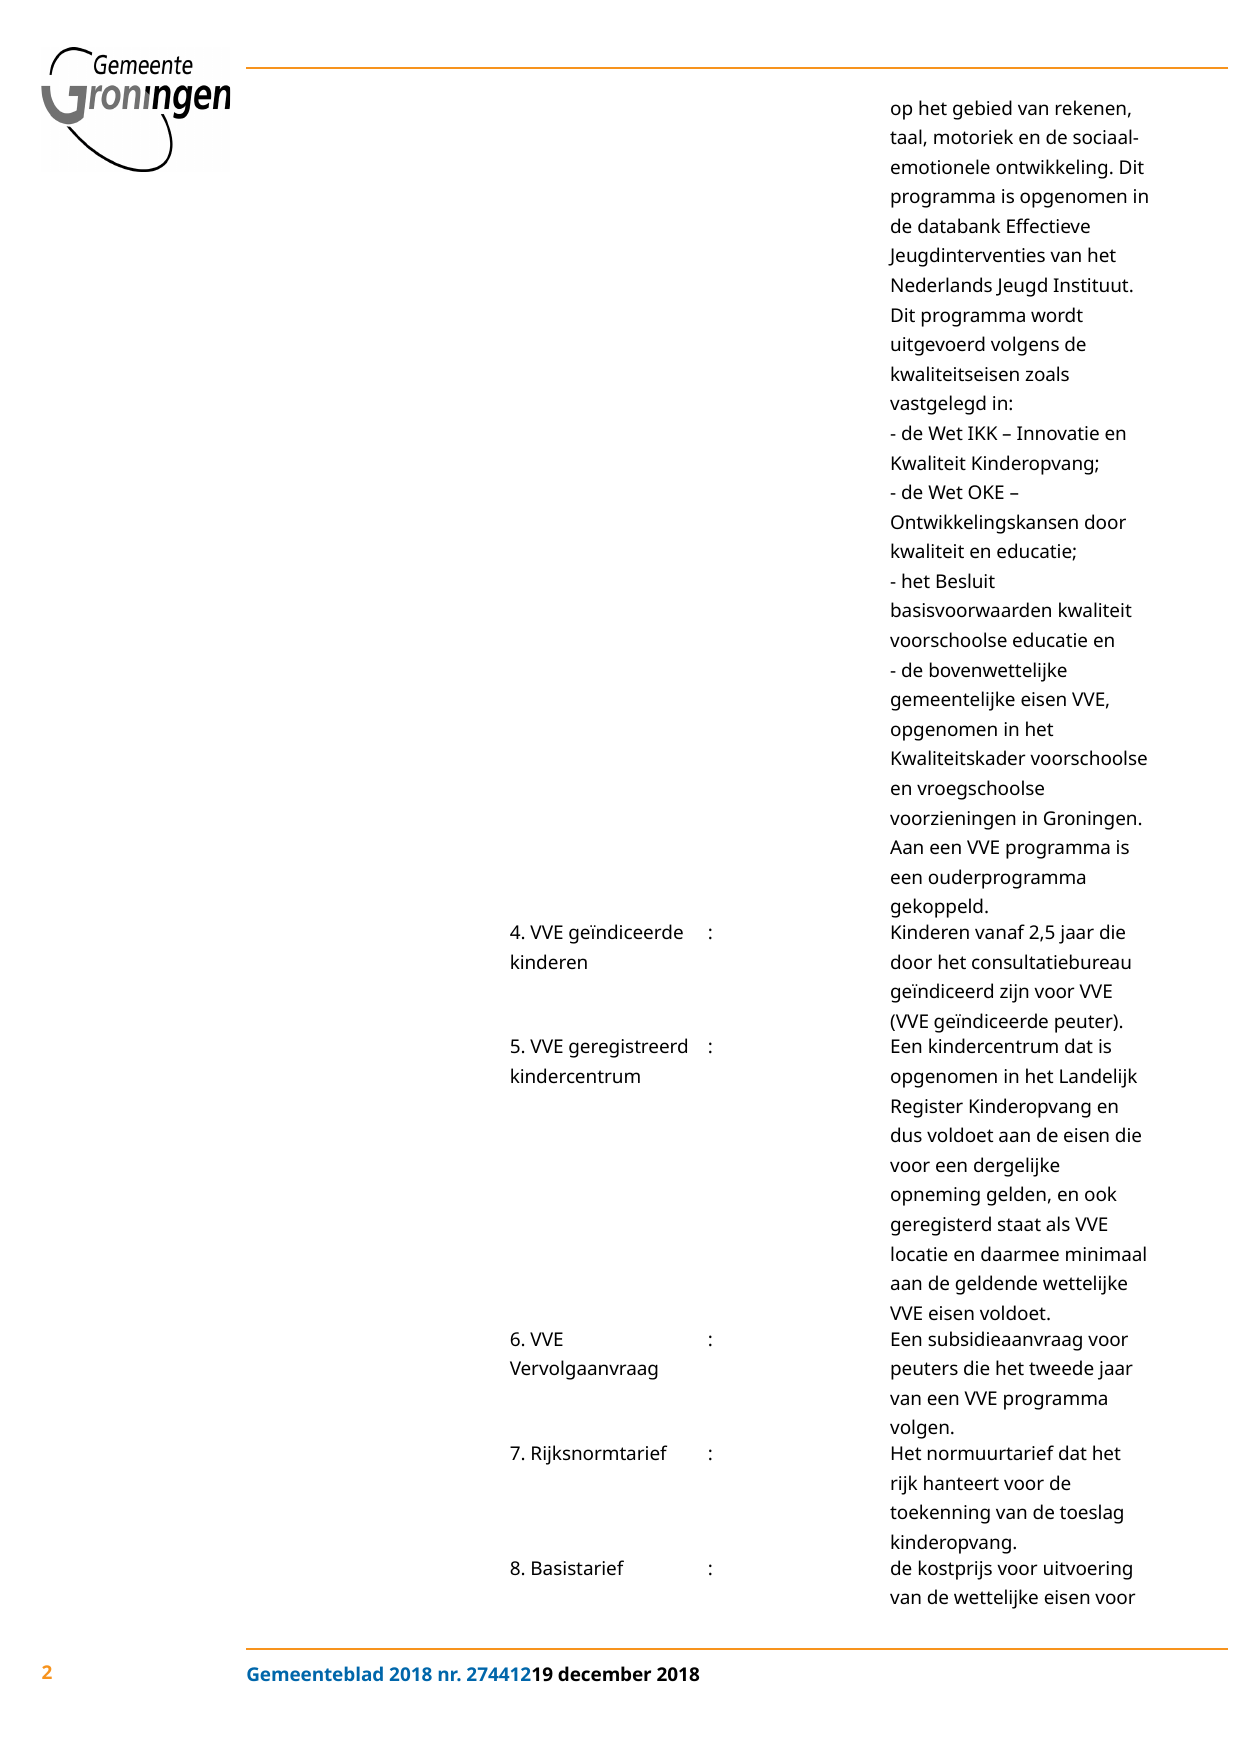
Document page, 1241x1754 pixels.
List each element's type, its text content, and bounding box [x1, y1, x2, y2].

table_cell [248, 1034, 509, 1326]
table_cell Kinderen vanaf 2,5 jaar die door het consultatiebureau geïndiceerd zijn voor VVE (VVE geïndiceerde peuter). [890, 919, 1152, 1034]
picture [41, 47, 231, 172]
table_cell de kostprijs voor uitvoering van de wettelijke eisen voor [890, 1555, 1152, 1610]
table_cell 4. VVE geïndiceerde kinderen [510, 919, 708, 1034]
table_cell [248, 1440, 509, 1555]
table_cell [248, 919, 509, 1034]
table_cell [248, 95, 509, 919]
table_cell [708, 95, 890, 919]
table_cell : [708, 1034, 890, 1326]
table_cell 8. Basistarief [510, 1555, 708, 1610]
table_cell : [708, 1326, 890, 1440]
table_cell [510, 95, 708, 919]
table_cell : [708, 919, 890, 1034]
table_cell Het normuurtarief dat het rijk hanteert voor de toekenning van de toeslag kinderopvang. [890, 1440, 1152, 1555]
table_cell Een kindercentrum dat is opgenomen in het Landelijk Register Kinderopvang en dus voldoet aan de eisen die voor een dergelijke opneming gelden, en ook geregisterd staat als VVE locatie en daarmee minimaal aan de geldende wettelijke VVE eisen voldoet. [890, 1034, 1152, 1326]
table_cell [248, 1555, 509, 1610]
table_cell [248, 1326, 509, 1440]
table_cell : [708, 1555, 890, 1610]
table_cell 7. Rijksnormtarief [510, 1440, 708, 1555]
table_cell : [708, 1440, 890, 1555]
table_cell op het gebied van rekenen, taal, motoriek en de sociaal-emotionele ontwikkeling. Dit programma is opgenomen in de databank Effectieve Jeugdinterventies van het Nederlands Jeugd Instituut. Dit programma wordt uitgevoerd volgens de kwaliteitseisen zoals vastgelegd in: - de Wet IKK – Innovatie en Kwaliteit Kinderopvang; - de Wet OKE – Ontwikkelingskansen door kwaliteit en educatie; - het Besluit basisvoorwaarden kwaliteit voorschoolse educatie en - de bovenwettelijke gemeentelijke eisen VVE, opgenomen in het Kwaliteitskader voorschoolse en vroegschoolse voorzieningen in Groningen. Aan een VVE programma is een ouderprogramma gekoppeld. [890, 95, 1152, 919]
table_cell 5. VVE geregistreerd kindercentrum [510, 1034, 708, 1326]
table_cell Een subsidieaanvraag voor peuters die het tweede jaar van een VVE programma volgen. [890, 1326, 1152, 1440]
table_cell 6. VVE Vervolgaanvraag [510, 1326, 708, 1440]
